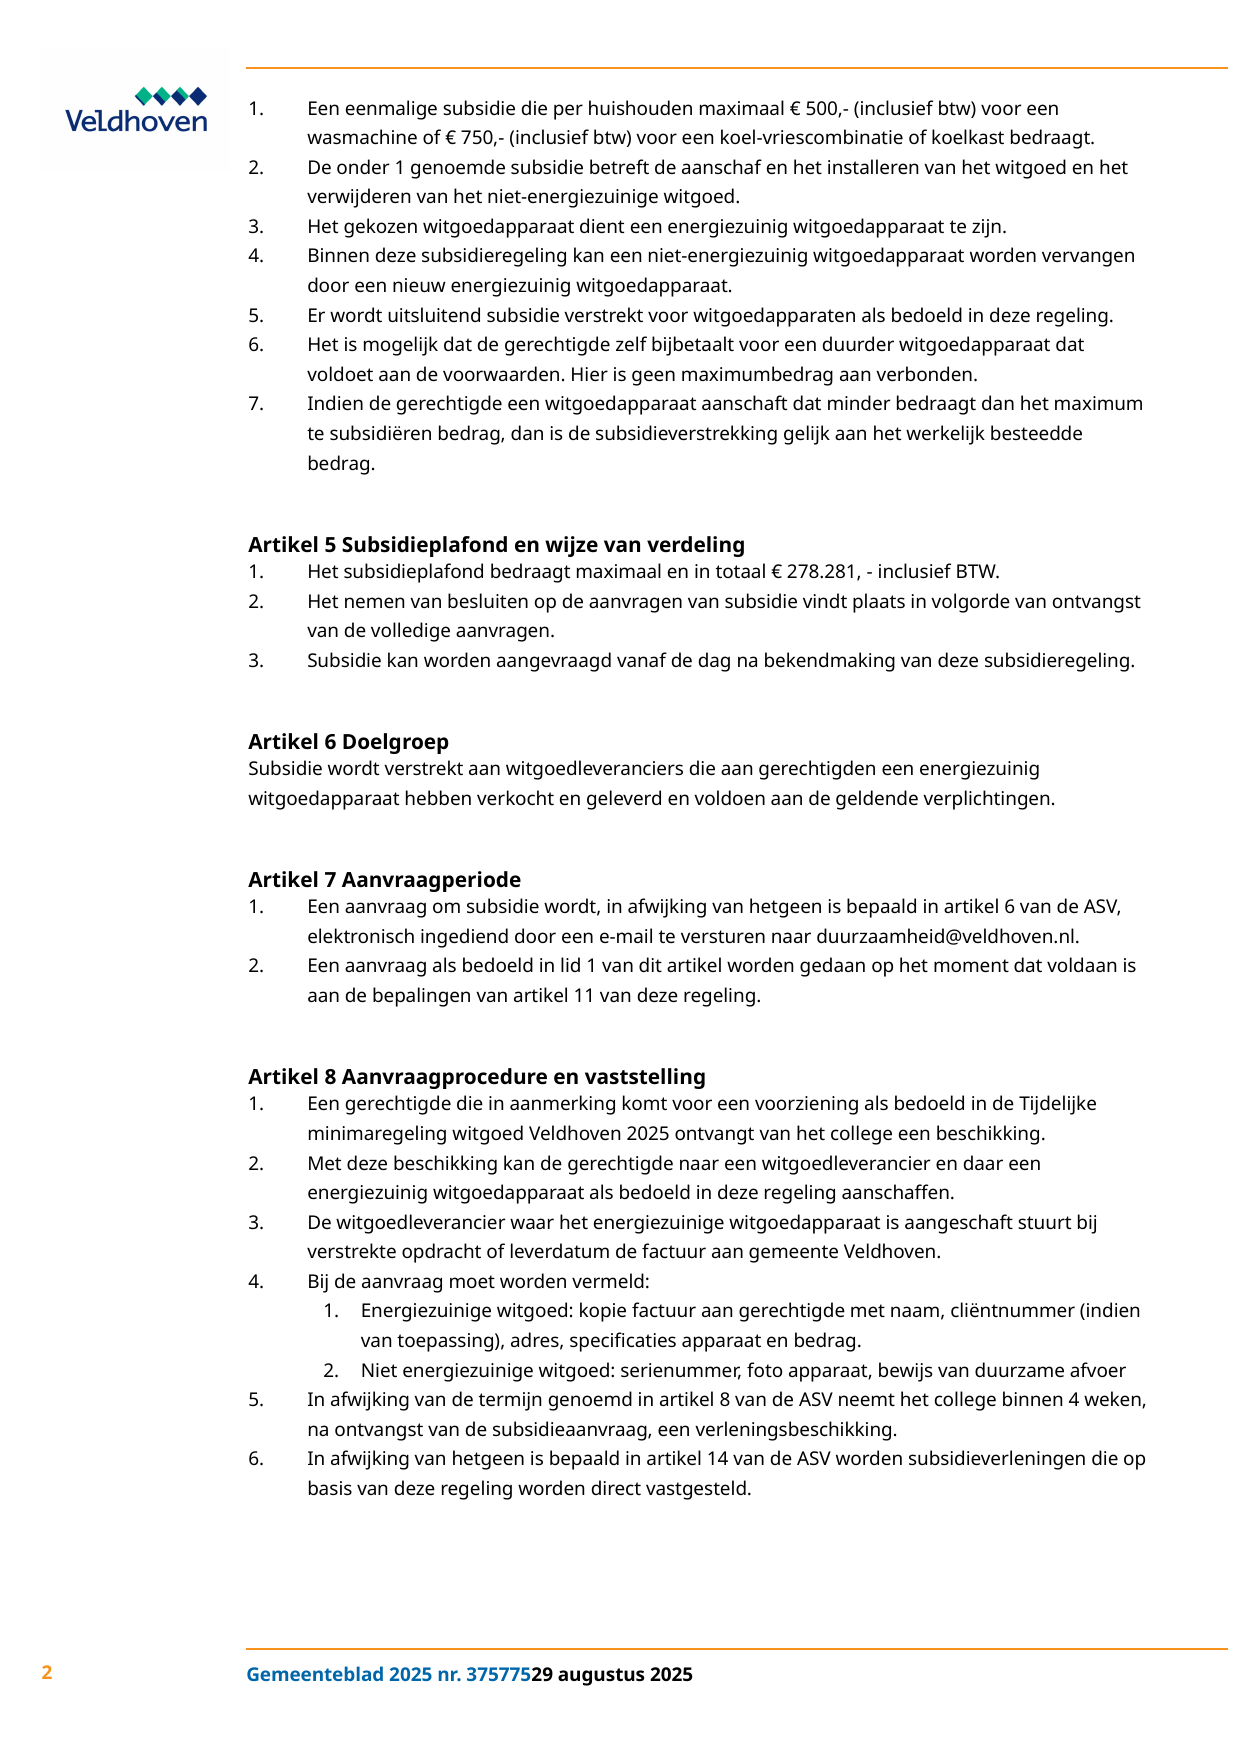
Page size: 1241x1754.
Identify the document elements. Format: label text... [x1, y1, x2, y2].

list Met deze beschikking kan de gerechtigde naar een witgoedleverancier en daar een energiezuinig witgoedapparaat als bedoeld in deze regeling aanschaffen. [248, 1150, 1152, 1205]
list Energiezuinige witgoed: kopie factuur aan gerechtigde met naam, cliëntnummer (indien van toepassing), adres, specificaties apparaat en bedrag. [323, 1298, 1152, 1353]
list Het nemen van besluiten op de aanvragen van subsidie vindt plaats in volgorde van ontvangst van de volledige aanvragen. [248, 588, 1152, 643]
list Een eenmalige subsidie die per huishouden maximaal € 500,- (inclusief btw) voor een wasmachine of € 750,- (inclusief btw) voor een koel-vriescombinatie of koelkast bedraagt. [248, 95, 1152, 150]
list In afwijking van de termijn genoemd in artikel 8 van de ASV neemt het college binnen 4 weken, na ontvangst van de subsidieaanvraag, een verleningsbeschikking. [248, 1386, 1152, 1442]
list Het is mogelijk dat de gerechtigde zelf bijbetaalt voor een duurder witgoedapparaat dat voldoet aan de voorwaarden. Hier is geen maximumbedrag aan verbonden. [248, 331, 1152, 387]
list De witgoedleverancier waar het energiezuinige witgoedapparaat is aangeschaft stuurt bij verstrekte opdracht of leverdatum de factuur aan gemeente Veldhoven. [248, 1209, 1152, 1264]
list Een aanvraag als bedoeld in lid 1 van dit artikel worden gedaan op het moment dat voldaan is aan de bepalingen van artikel 11 van deze regeling. [248, 953, 1152, 1008]
picture [41, 47, 231, 172]
list Subsidie kan worden aangevraagd vanaf de dag na bekendmaking van deze subsidieregeling. [248, 647, 1152, 673]
list De onder 1 genoemde subsidie betreft de aanschaf en het installeren van het witgoed en het verwijderen van het niet-energiezuinige witgoed. [248, 154, 1152, 209]
list Indien de gerechtigde een witgoedapparaat aanschaft dat minder bedraagt dan het maximum te subsidiëren bedrag, dan is de subsidieverstrekking gelijk aan het werkelijk besteedde bedrag. [248, 391, 1152, 476]
list Een aanvraag om subsidie wordt, in afwijking van hetgeen is bepaald in artikel 6 van de ASV, elektronisch ingediend door een e-mail te versturen naar duurzaamheid@veldhoven.nl. [248, 893, 1152, 949]
text Artikel 6 Doelgroep [248, 727, 1152, 755]
text Artikel 8 Aanvraagprocedure en vaststelling [248, 1062, 1152, 1091]
list In afwijking van hetgeen is bepaald in artikel 14 van de ASV worden subsidieverleningen die op basis van deze regeling worden direct vastgesteld. [248, 1446, 1152, 1501]
list Bij de aanvraag moet worden vermeld: [248, 1268, 1152, 1294]
text Artikel 5 Subsidieplafond en wijze van verdeling [248, 530, 1152, 558]
list Het gekozen witgoedapparaat dient een energiezuinig witgoedapparaat te zijn. [248, 213, 1152, 239]
list Er wordt uitsluitend subsidie verstrekt voor witgoedapparaten als bedoeld in deze regeling. [248, 302, 1152, 328]
text Artikel 7 Aanvraagperiode [248, 865, 1152, 893]
list Het subsidieplafond bedraagt maximaal en in totaal € 278.281, - inclusief BTW. [248, 558, 1152, 584]
text Subsidie wordt verstrekt aan witgoedleveranciers die aan gerechtigden een energiezuinig witgoedapparaat hebben verkocht en geleverd en voldoen aan de geldende verplichtingen. [248, 755, 1152, 811]
list Een gerechtigde die in aanmerking komt voor een voorziening als bedoeld in de Tijdelijke minimaregeling witgoed Veldhoven 2025 ontvangt van het college een beschikking. [248, 1091, 1152, 1146]
list Niet energiezuinige witgoed: serienummer, foto apparaat, bewijs van duurzame afvoer [323, 1357, 1152, 1383]
list Binnen deze subsidieregeling kan een niet-energiezuinig witgoedapparaat worden vervangen door een nieuw energiezuinig witgoedapparaat. [248, 243, 1152, 298]
